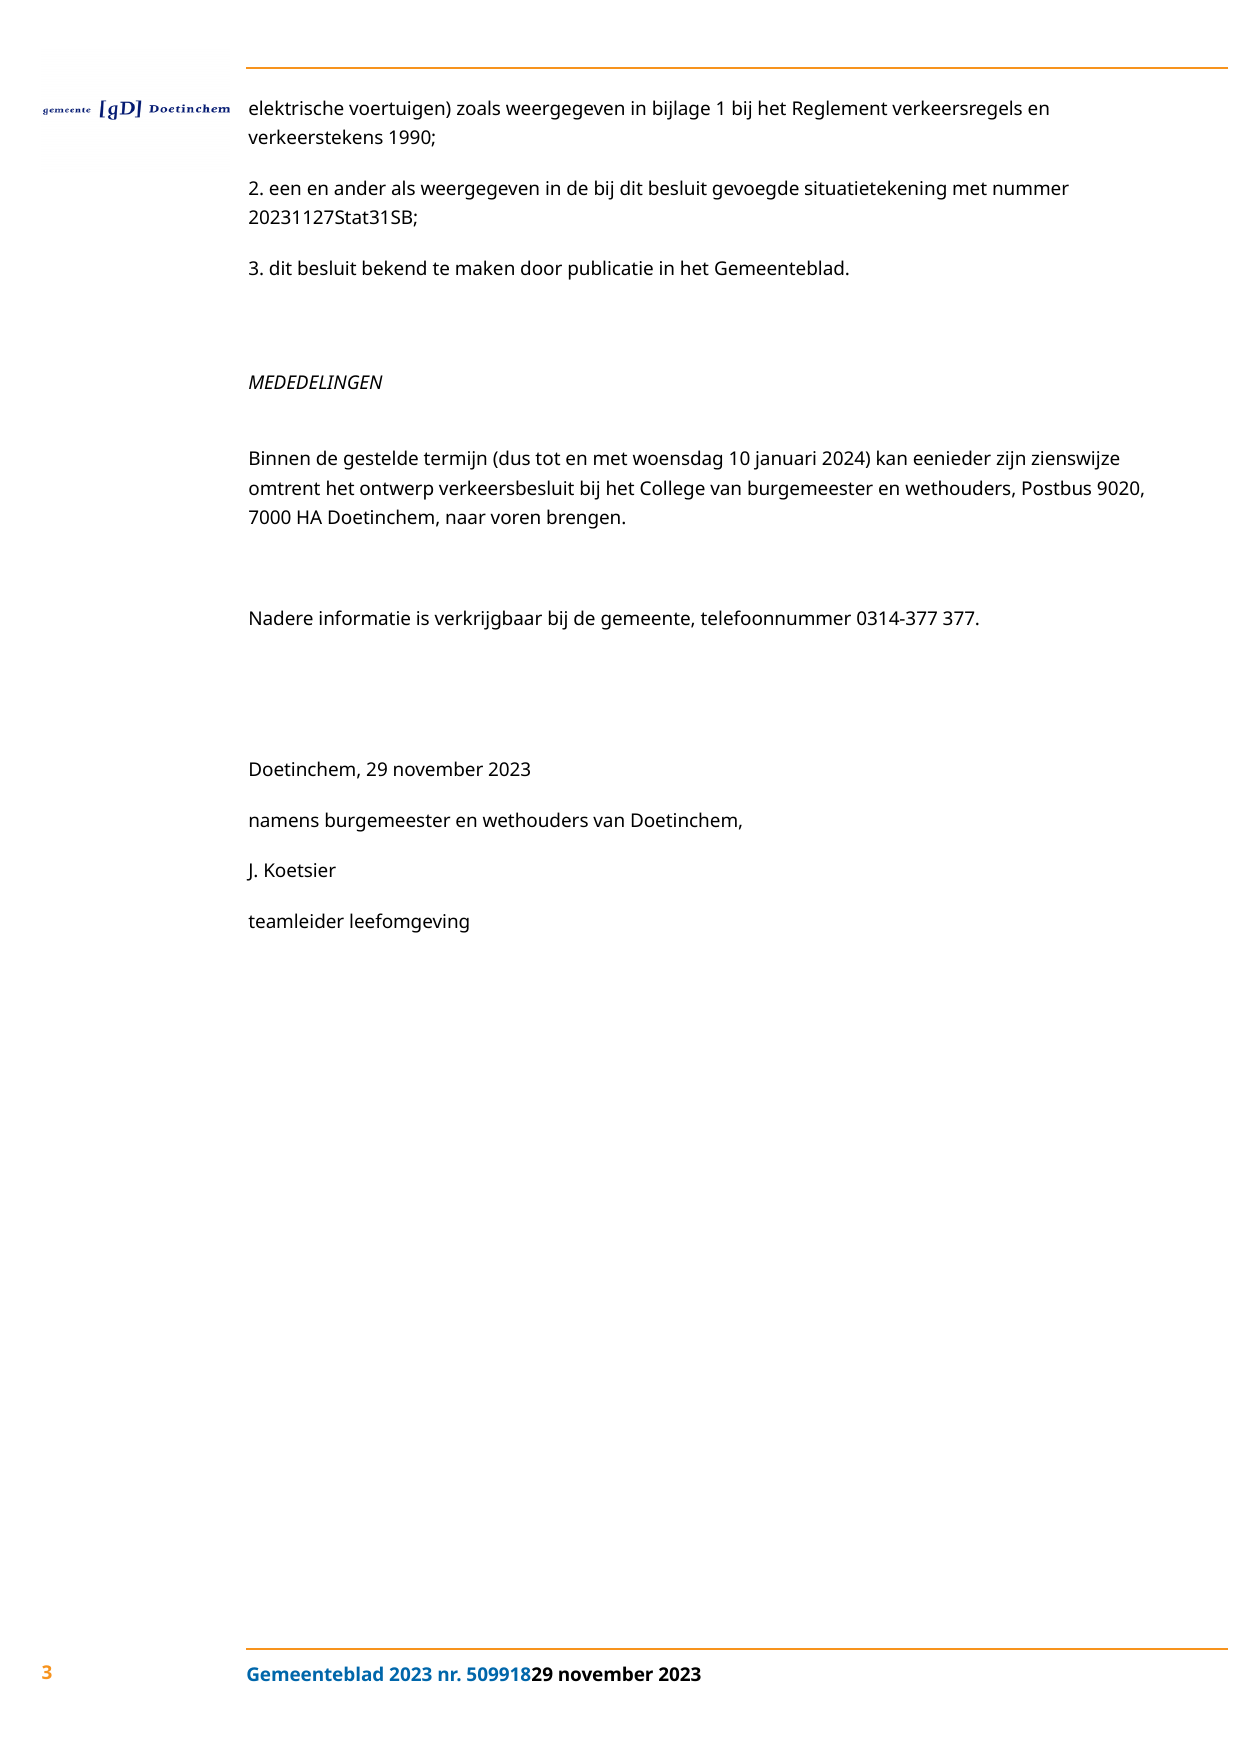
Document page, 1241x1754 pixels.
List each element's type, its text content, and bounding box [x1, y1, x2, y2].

text namens burgemeester en wethouders van Doetinchem, [248, 807, 1152, 833]
text teamleider leefomgeving [248, 908, 1152, 933]
text 2. een en ander als weergegeven in de bij dit besluit gevoegde situatietekening met nummer 20231127Stat31SB; [248, 175, 1152, 230]
text elektrische voertuigen) zoals weergegeven in bijlage 1 bij het Reglement verkeersregels en verkeerstekens 1990; [248, 95, 1152, 150]
text Doetinchem, 29 november 2023 [248, 757, 1152, 782]
text MEDEDELINGEN [248, 369, 1152, 395]
text Binnen de gestelde termijn (dus tot en met woensdag 10 januari 2024) kan eenieder zijn zienswijze omtrent het ontwerp verkeersbesluit bij het College van burgemeester en wethouders, Postbus 9020, 7000 HA Doetinchem, naar voren brengen. [248, 445, 1152, 530]
text 3. dit besluit bekend te maken door publicatie in het Gemeenteblad. [248, 255, 1152, 281]
text Nadere informatie is verkrijgbaar bij de gemeente, telefoonnummer 0314-377 377. [248, 605, 1152, 631]
text J. Koetsier [248, 857, 1152, 883]
picture [41, 47, 231, 172]
